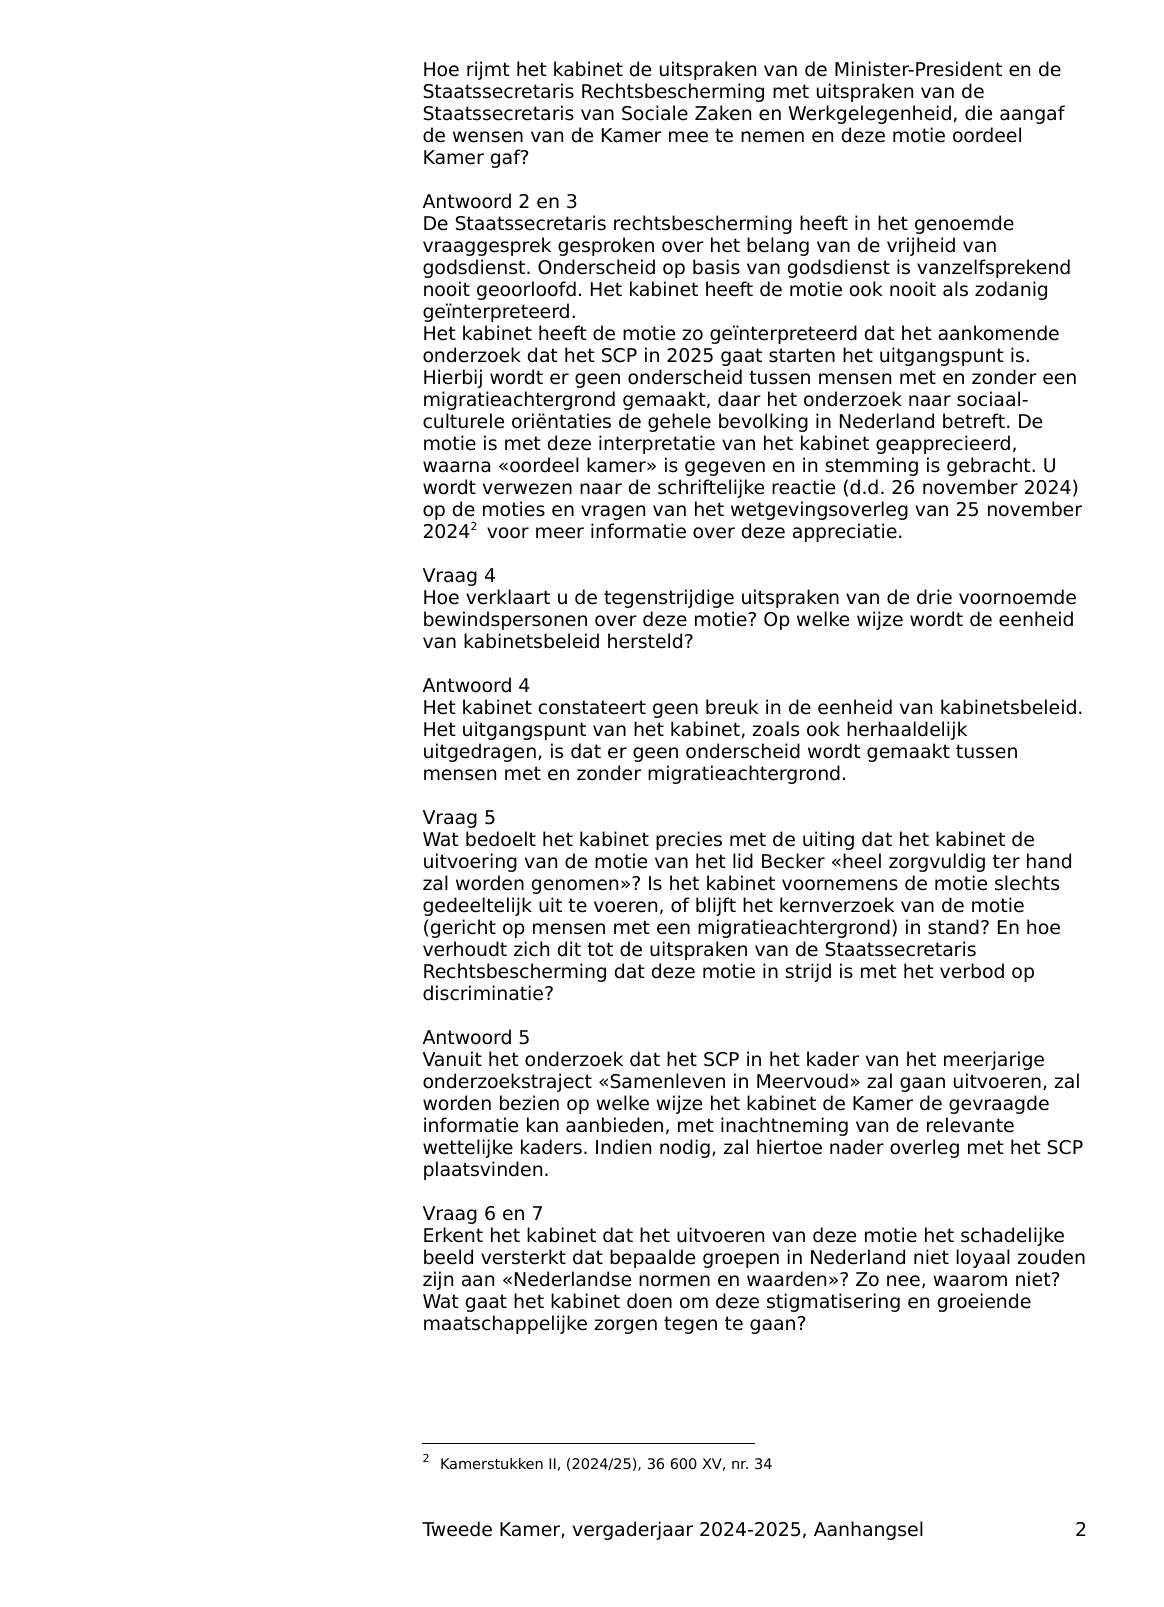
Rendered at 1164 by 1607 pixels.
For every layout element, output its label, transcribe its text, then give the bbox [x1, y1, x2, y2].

text Het kabinet constateert geen breuk in de eenheid van kabinetsbeleid. Het uitgangspunt van het kabinet, zoals ook herhaaldelijk uitgedragen, is dat er geen onderscheid wordt gemaakt tussen mensen met en zonder migratieachtergrond. [422, 697, 1087, 785]
text Hoe verklaart u de tegenstrijdige uitspraken van de drie voornoemde bewindspersonen over deze motie? Op welke wijze wordt de eenheid van kabinetsbeleid hersteld? [422, 587, 1087, 653]
text De Staatssecretaris rechtsbescherming heeft in het genoemde vraaggesprek gesproken over het belang van de vrijheid van godsdienst. Onderscheid op basis van godsdienst is vanzelfsprekend nooit geoorloofd. Het kabinet heeft de motie ook nooit als zodanig geïnterpreteerd. [422, 213, 1087, 323]
text Hoe rijmt het kabinet de uitspraken van de Minister-President en de Staatssecretaris Rechtsbescherming met uitspraken van de Staatssecretaris van Sociale Zaken en Werkgelegenheid, die aangaf de wensen van de Kamer mee te nemen en deze motie oordeel Kamer gaf? [422, 59, 1087, 169]
text Antwoord 2 en 3 [422, 191, 1087, 213]
text Wat bedoelt het kabinet precies met de uiting dat het kabinet de uitvoering van de motie van het lid Becker «heel zorgvuldig ter hand zal worden genomen»? Is het kabinet voornemens de motie slechts gedeeltelijk uit te voeren, of blijft het kernverzoek van de motie (gericht op mensen met een migratieachtergrond) in stand? En hoe verhoudt zich dit tot de uitspraken van de Staatssecretaris Rechtsbescherming dat deze motie in strijd is met het verbod op discriminatie? [422, 829, 1087, 1005]
text Antwoord 5 [422, 1027, 1087, 1049]
text Vraag 6 en 7 [422, 1203, 1087, 1225]
text Vraag 4 [422, 565, 1087, 587]
text Erkent het kabinet dat het uitvoeren van deze motie het schadelijke beeld versterkt dat bepaalde groepen in Nederland niet loyaal zouden zijn aan «Nederlandse normen en waarden»? Zo nee, waarom niet? Wat gaat het kabinet doen om deze stigmatisering en groeiende maatschappelijke zorgen tegen te gaan? [422, 1225, 1087, 1335]
text Vanuit het onderzoek dat het SCP in het kader van het meerjarige onderzoekstraject «Samenleven in Meervoud» zal gaan uitvoeren, zal worden bezien op welke wijze het kabinet de Kamer de gevraagde informatie kan aanbieden, met inachtneming van de relevante wettelijke kaders. Indien nodig, zal hiertoe nader overleg met het SCP plaatsvinden. [422, 1049, 1087, 1181]
text Kamerstukken II, (2024/25), 36 600 XV, nr. 34 [422, 1452, 1087, 1474]
text Antwoord 4 [422, 675, 1087, 697]
text Het kabinet heeft de motie zo geïnterpreteerd dat het aankomende onderzoek dat het SCP in 2025 gaat starten het uitgangspunt is. Hierbij wordt er geen onderscheid tussen mensen met en zonder een migratieachtergrond gemaakt, daar het onderzoek naar sociaal-culturele oriëntaties de gehele bevolking in Nederland betreft. De motie is met deze interpretatie van het kabinet geapprecieerd, waarna «oordeel kamer» is gegeven en in stemming is gebracht. U wordt verwezen naar de schriftelijke reactie (d.d. 26 november 2024) op de moties en vragen van het wetgevingsoverleg van 25 november 2024 voor meer informatie over deze appreciatie. [422, 323, 1087, 543]
text Vraag 5 [422, 807, 1087, 829]
